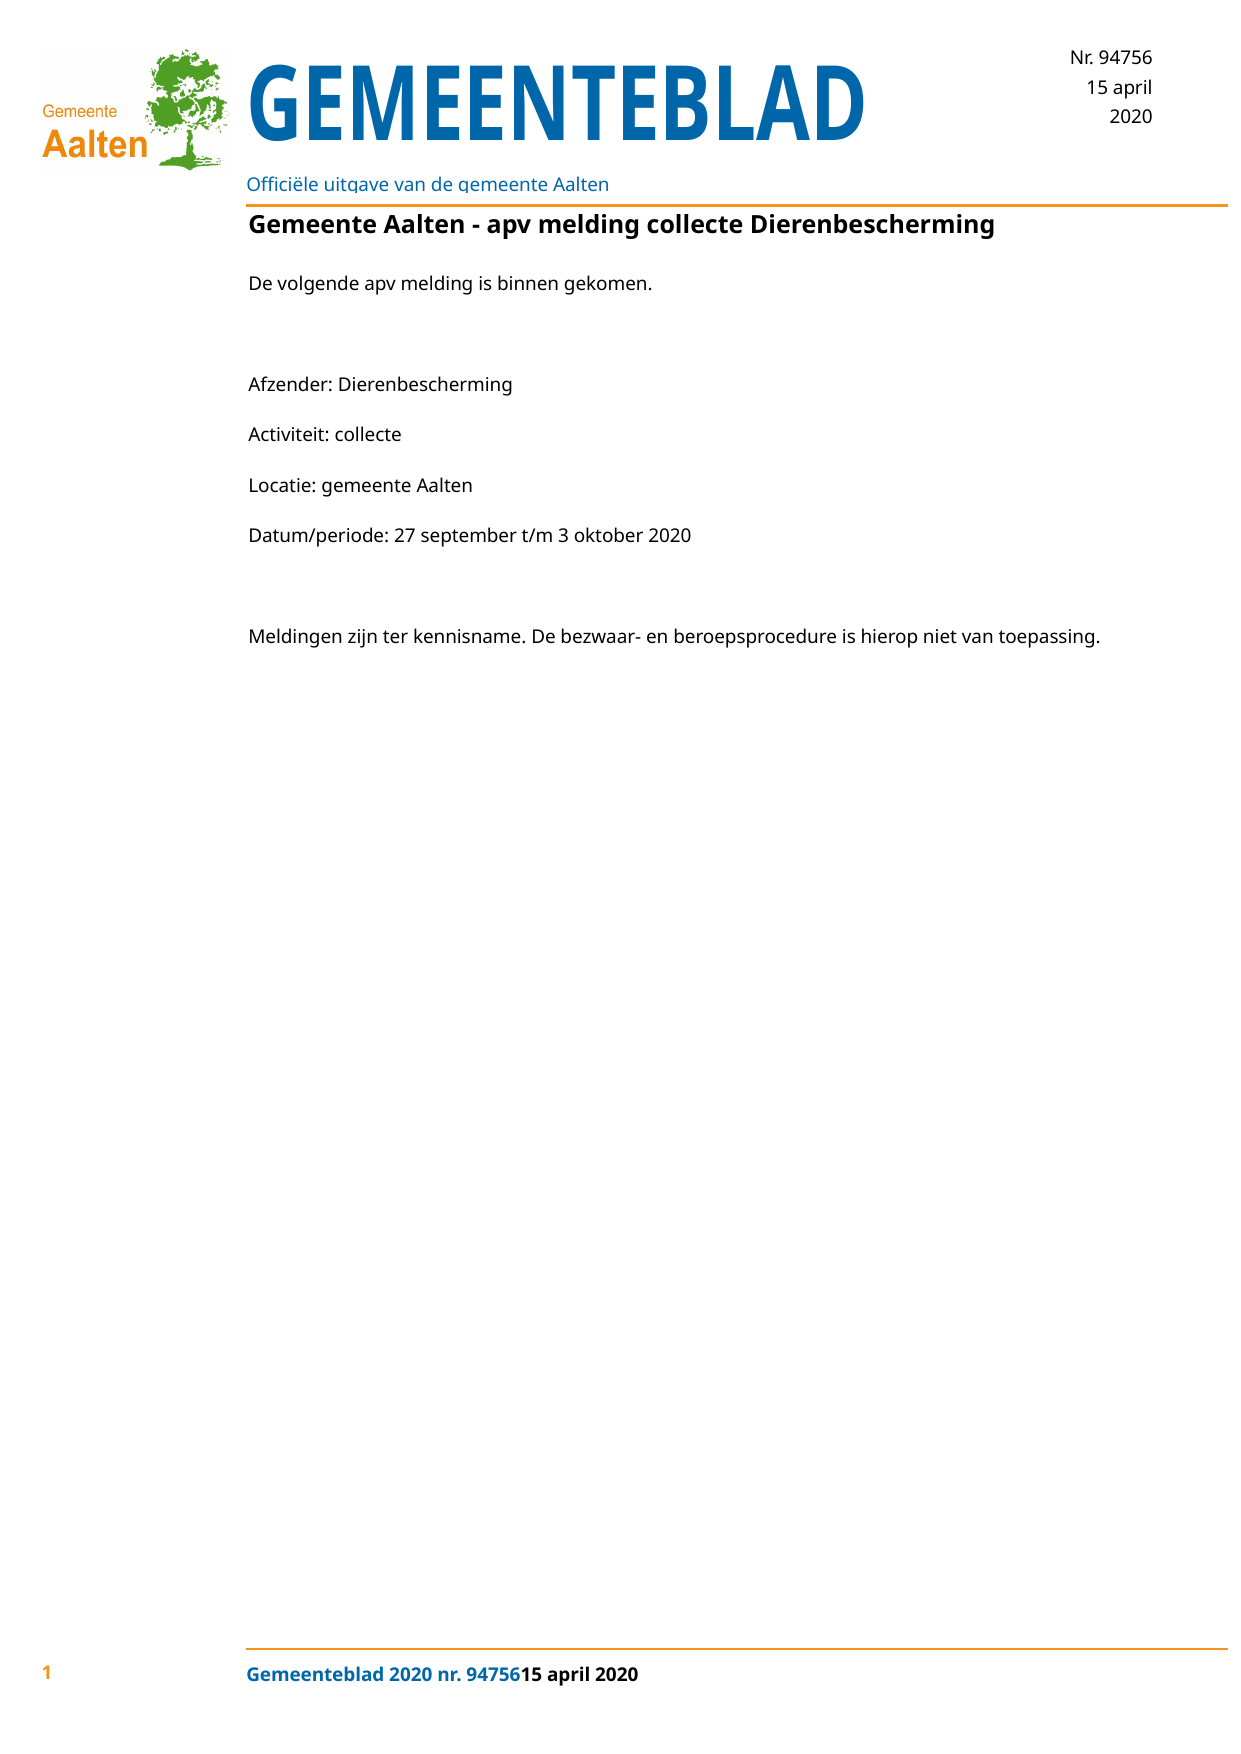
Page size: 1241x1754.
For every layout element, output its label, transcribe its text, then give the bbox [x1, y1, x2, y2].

picture [41, 47, 231, 172]
text Gemeente Aalten - apv melding collecte Dierenbescherming [248, 207, 1152, 241]
text Locatie: gemeente Aalten [248, 472, 1152, 498]
text Afzender: Dierenbescherming [248, 371, 1152, 397]
text Activiteit: collecte [248, 422, 1152, 447]
text Datum/periode: 27 september t/m 3 oktober 2020 [248, 522, 1152, 548]
text Meldingen zijn ter kennisname. De bezwaar- en beroepsprocedure is hierop niet van toepassing. [248, 623, 1152, 649]
text De volgende apv melding is binnen gekomen. [248, 270, 1152, 296]
